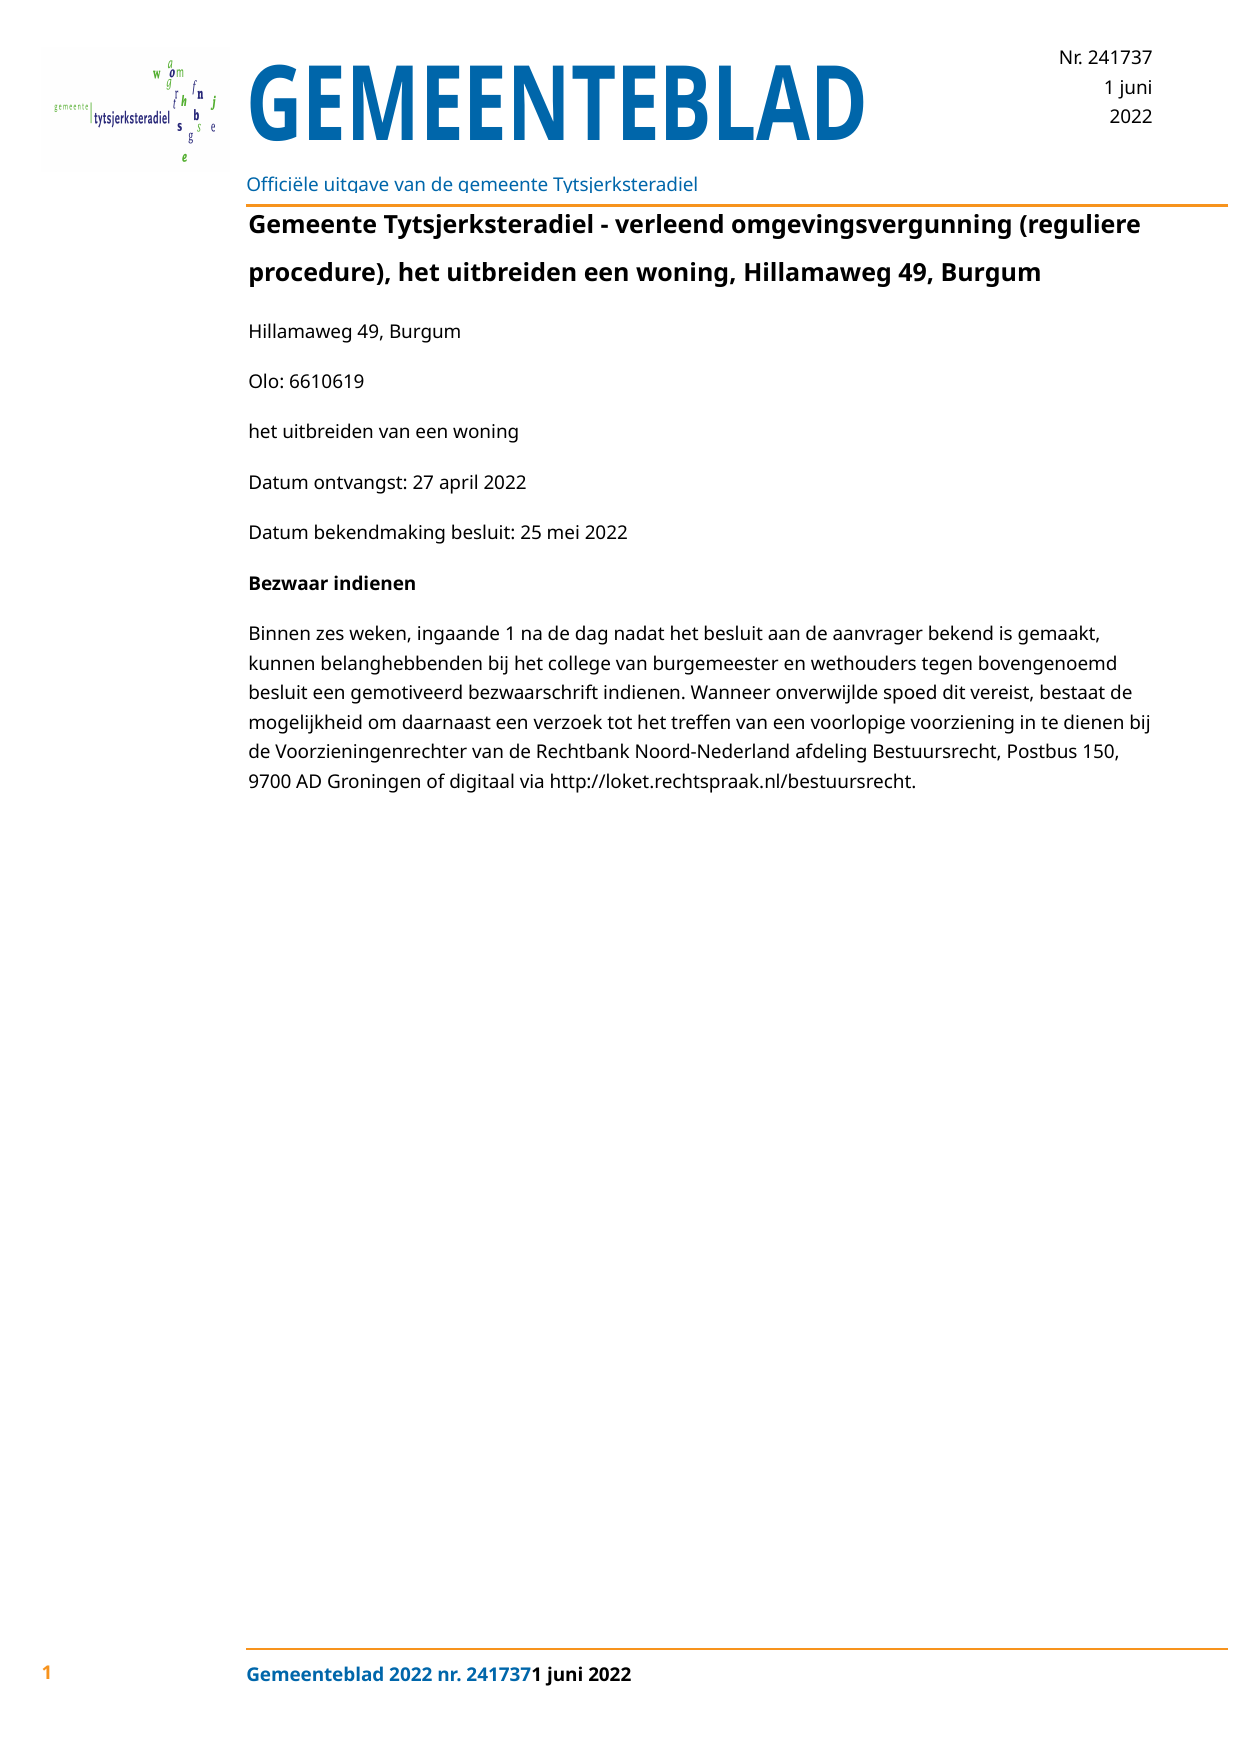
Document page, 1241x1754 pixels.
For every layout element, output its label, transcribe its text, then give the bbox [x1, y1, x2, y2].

picture [41, 47, 231, 172]
text Olo: 6610619 [248, 368, 1152, 394]
text Datum bekendmaking besluit: 25 mei 2022 [248, 519, 1152, 545]
text Binnen zes weken, ingaande 1 na de dag nadat het besluit aan de aanvrager bekend is gemaakt, kunnen belanghebbenden bij het college van burgemeester en wethouders tegen bovengenoemd besluit een gemotiveerd bezwaarschrift indienen. Wanneer onverwijlde spoed dit vereist, bestaat de mogelijkheid om daarnaast een verzoek tot het treffen van een voorlopige voorziening in te dienen bij de Voorzieningenrechter van de Rechtbank Noord-Nederland afdeling Bestuursrecht, Postbus 150, 9700 AD Groningen of digitaal via http://loket.rechtspraak.nl/bestuursrecht. [248, 620, 1152, 794]
text het uitbreiden van een woning [248, 419, 1152, 444]
text Hillamaweg 49, Burgum [248, 318, 1152, 344]
text Gemeente Tytsjerksteradiel - verleend omgevingsvergunning (reguliere procedure), het uitbreiden een woning, Hillamaweg 49, Burgum [248, 207, 1152, 288]
text Bezwaar indienen [248, 570, 1152, 596]
text Datum ontvangst: 27 april 2022 [248, 469, 1152, 495]
